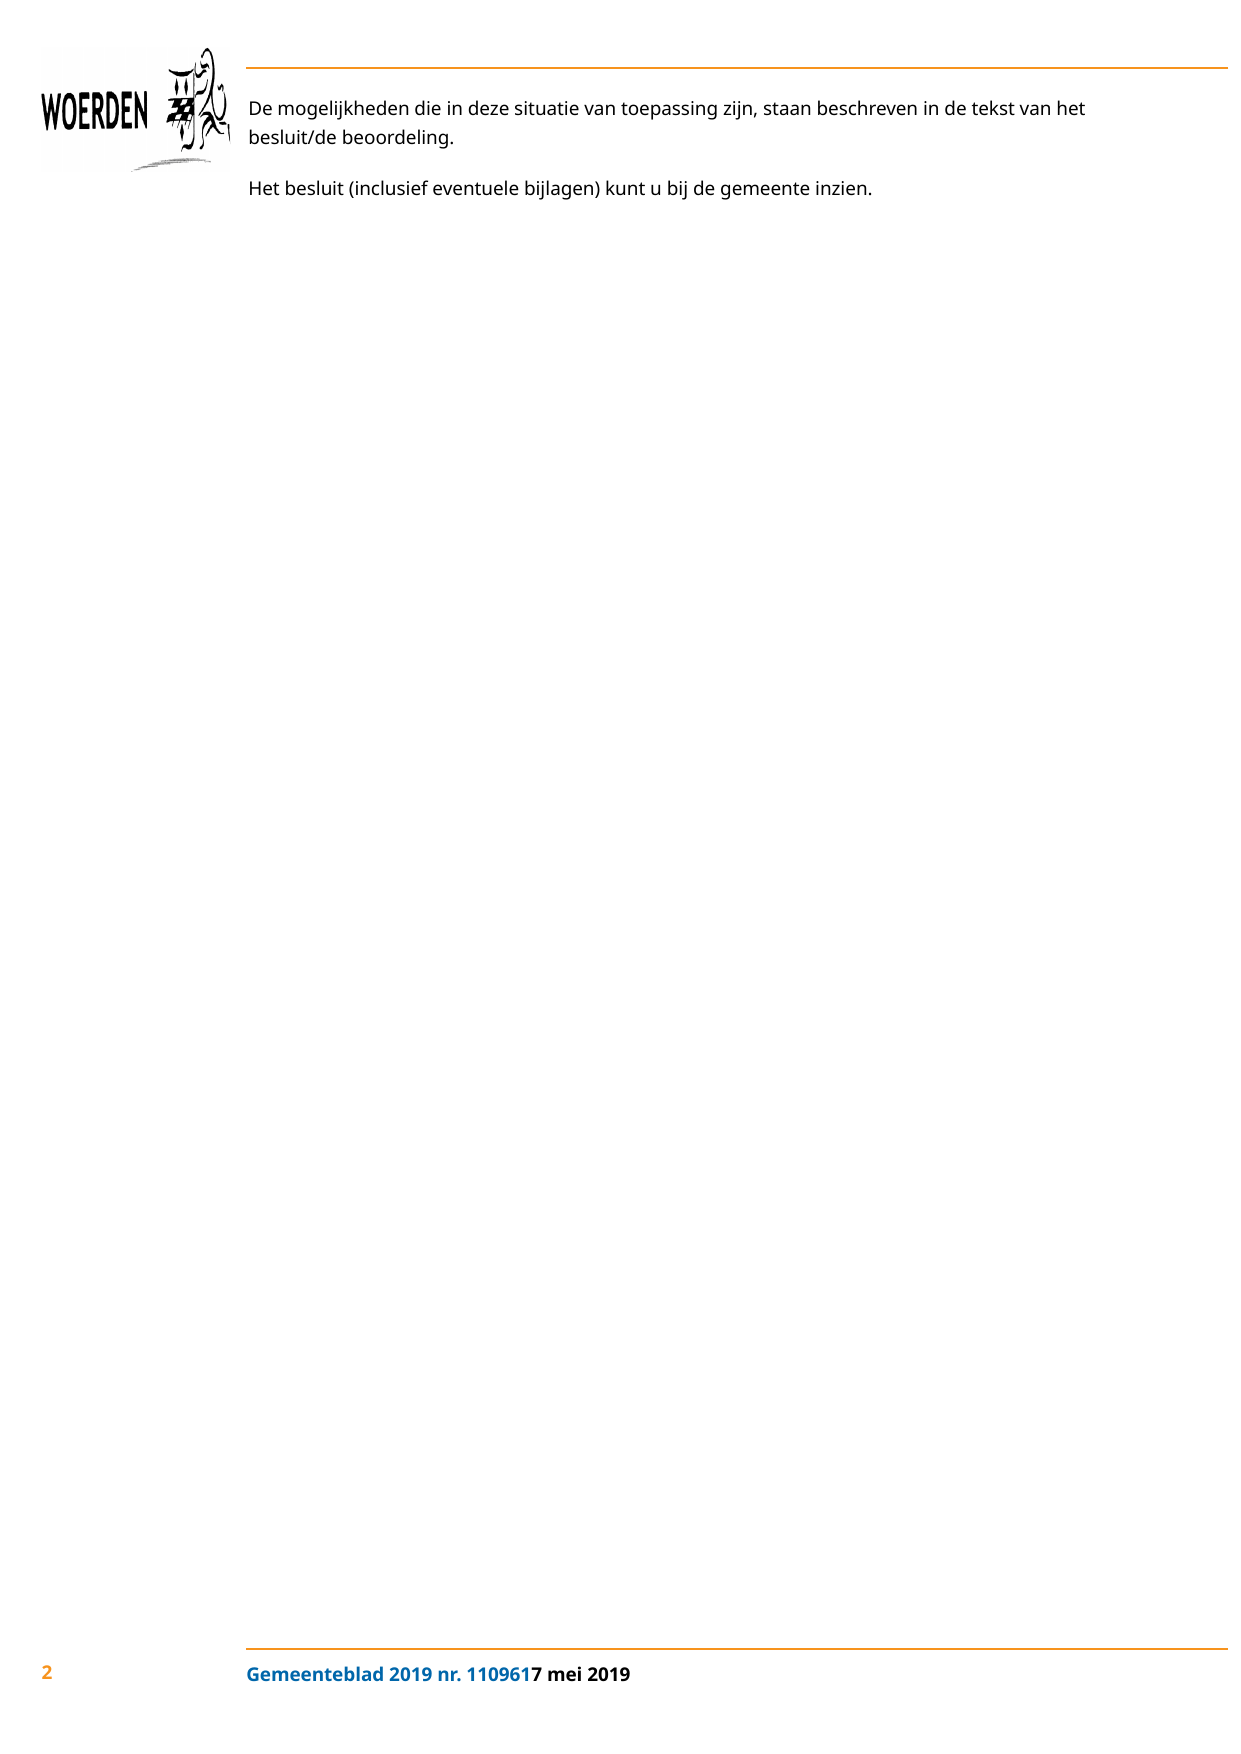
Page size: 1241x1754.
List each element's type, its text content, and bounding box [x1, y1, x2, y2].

text De mogelijkheden die in deze situatie van toepassing zijn, staan beschreven in de tekst van het besluit/de beoordeling. [248, 95, 1152, 150]
text Het besluit (inclusief eventuele bijlagen) kunt u bij de gemeente inzien. [248, 175, 1152, 201]
picture [41, 47, 231, 172]
